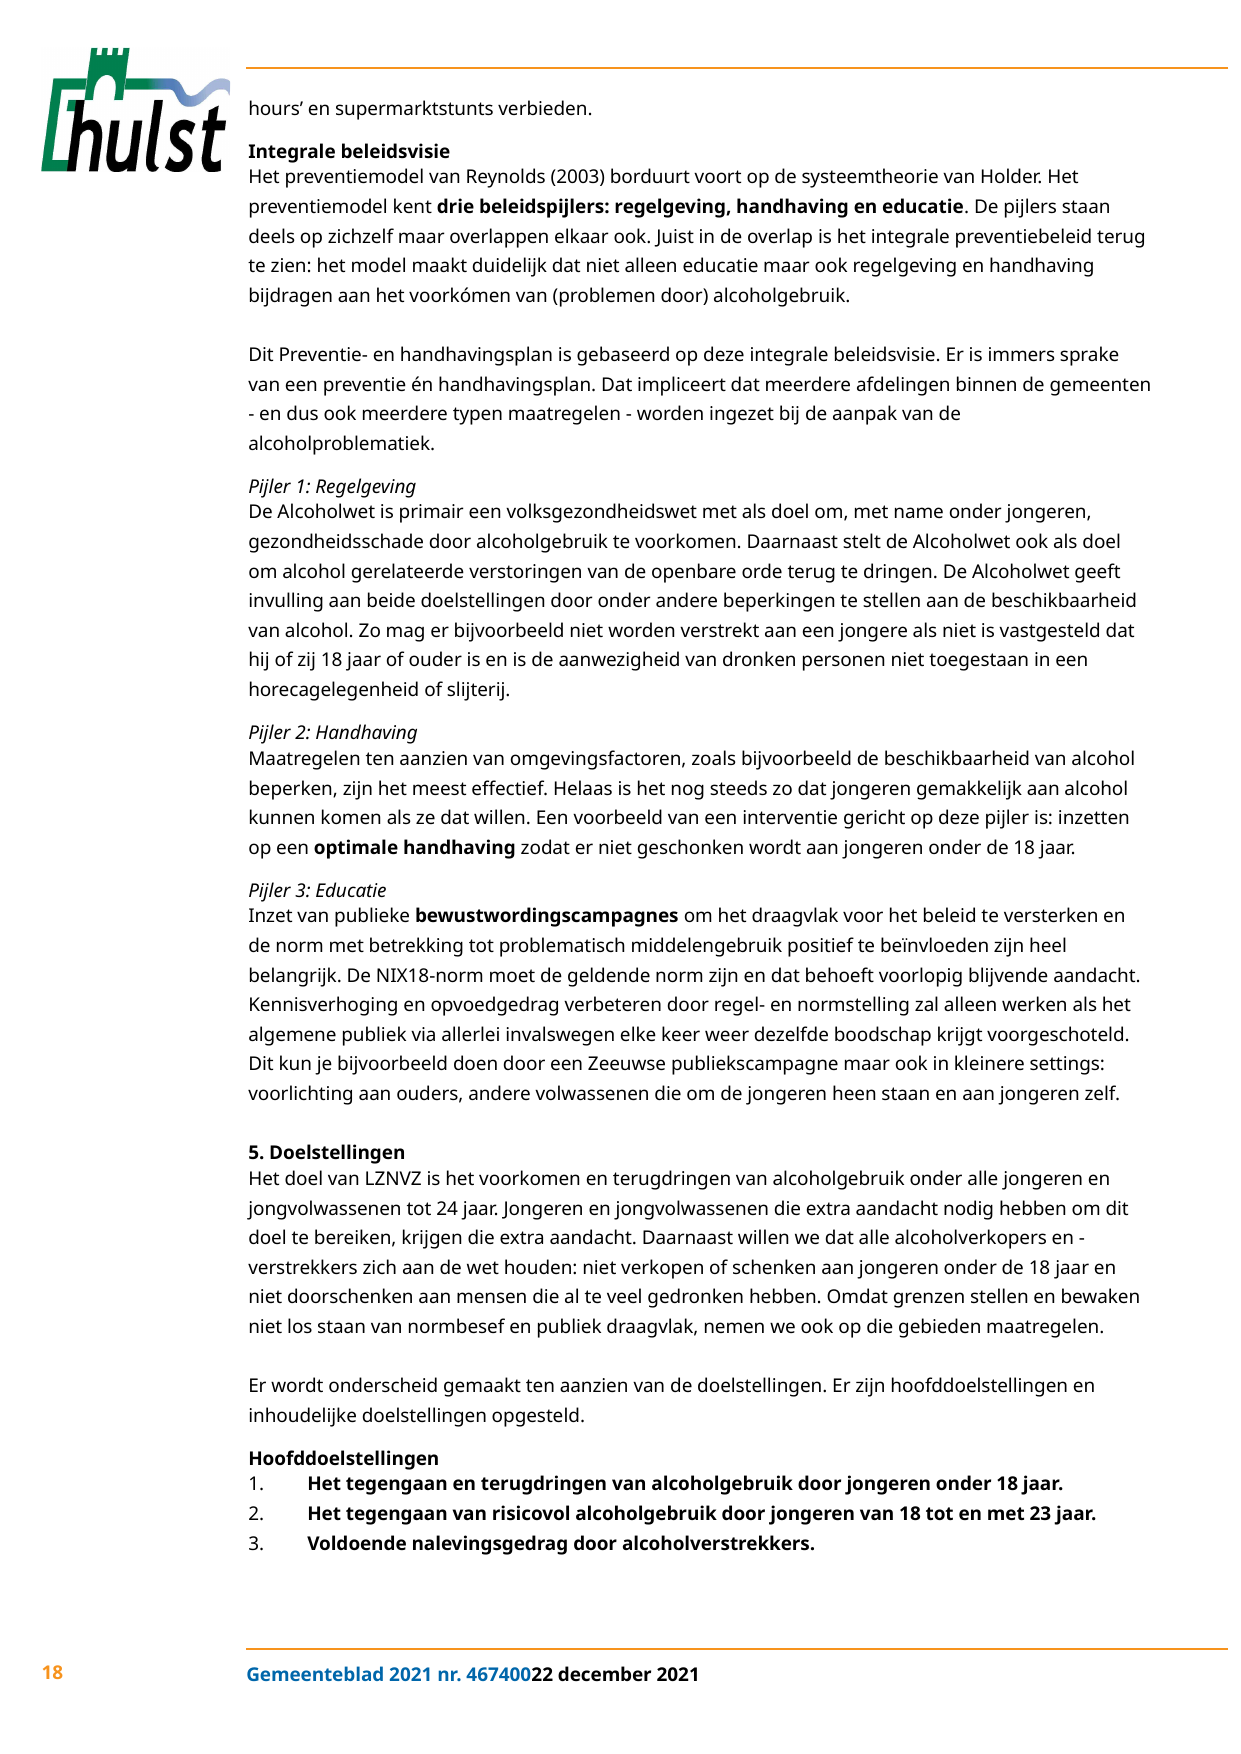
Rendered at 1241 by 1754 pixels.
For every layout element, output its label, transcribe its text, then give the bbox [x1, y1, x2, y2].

text 5. Doelstellingen [248, 1139, 1152, 1165]
text Dit Preventie- en handhavingsplan is gebaseerd op deze integrale beleidsvisie. Er is immers sprake van een preventie én handhavingsplan. Dat impliceert dat meerdere afdelingen binnen de gemeenten - en dus ook meerdere typen maatregelen - worden ingezet bij de aanpak van de alcoholproblematiek. [248, 341, 1152, 456]
text De Alcoholwet is primair een volksgezondheidswet met als doel om, met name onder jongeren, gezondheidsschade door alcoholgebruik te voorkomen. Daarnaast stelt de Alcoholwet ook als doel om alcohol gerelateerde verstoringen van de openbare orde terug te dringen. De Alcoholwet geeft invulling aan beide doelstellingen door onder andere beperkingen te stellen aan de beschikbaarheid van alcohol. Zo mag er bijvoorbeeld niet worden verstrekt aan een jongere als niet is vastgesteld dat hij of zij 18 jaar of ouder is en is de aanwezigheid van dronken personen niet toegestaan in een horecagelegenheid of slijterij. [248, 499, 1152, 702]
list Voldoende nalevingsgedrag door alcoholverstrekkers. [248, 1530, 1152, 1556]
list Het tegengaan van risicovol alcoholgebruik door jongeren van 18 tot en met 23 jaar. [248, 1500, 1152, 1526]
list Het tegengaan en terugdringen van alcoholgebruik door jongeren onder 18 jaar. [248, 1471, 1152, 1496]
text Pijler 1: Regelgeving [248, 473, 1152, 499]
text Het preventiemodel van Reynolds (2003) borduurt voort op de systeemtheorie van Holder. Het preventiemodel kent drie beleidspijlers: regelgeving, handhaving en educatie. De pijlers staan deels op zichzelf maar overlappen elkaar ook. Juist in de overlap is het integrale preventiebeleid terug te zien: het model maakt duidelijk dat niet alleen educatie maar ook regelgeving en handhaving bijdragen aan het voorkómen van (problemen door) alcoholgebruik. [248, 164, 1152, 308]
picture [41, 47, 231, 172]
text Hoofddoelstellingen [248, 1445, 1152, 1471]
text Pijler 2: Handhaving [248, 719, 1152, 745]
text Het doel van LZNVZ is het voorkomen en terugdringen van alcoholgebruik onder alle jongeren en jongvolwassenen tot 24 jaar. Jongeren en jongvolwassenen die extra aandacht nodig hebben om dit doel te bereiken, krijgen die extra aandacht. Daarnaast willen we dat alle alcoholverkopers en -verstrekkers zich aan de wet houden: niet verkopen of schenken aan jongeren onder de 18 jaar en niet doorschenken aan mensen die al te veel gedronken hebben. Omdat grenzen stellen en bewaken niet los staan van normbesef en publiek draagvlak, nemen we ook op die gebieden maatregelen. [248, 1165, 1152, 1339]
text Inzet van publieke bewustwordingscampagnes om het draagvlak voor het beleid te versterken en de norm met betrekking tot problematisch middelengebruik positief te beïnvloeden zijn heel belangrijk. De NIX18-norm moet de geldende norm zijn en dat behoeft voorlopig blijvende aandacht. Kennisverhoging en opvoedgedrag verbeteren door regel- en normstelling zal alleen werken als het algemene publiek via allerlei invalswegen elke keer weer dezelfde boodschap krijgt voorgeschoteld. Dit kun je bijvoorbeeld doen door een Zeeuwse publiekscampagne maar ook in kleinere settings: voorlichting aan ouders, andere volwassenen die om de jongeren heen staan en aan jongeren zelf. [248, 903, 1152, 1106]
text Integrale beleidsvisie [248, 138, 1152, 164]
text Er wordt onderscheid gemaakt ten aanzien van de doelstellingen. Er zijn hoofddoelstellingen en inhoudelijke doelstellingen opgesteld. [248, 1372, 1152, 1427]
text Pijler 3: Educatie [248, 877, 1152, 903]
text hours’ en supermarktstunts verbieden. [248, 95, 1152, 121]
text Maatregelen ten aanzien van omgevingsfactoren, zoals bijvoorbeeld de beschikbaarheid van alcohol beperken, zijn het meest effectief. Helaas is het nog steeds zo dat jongeren gemakkelijk aan alcohol kunnen komen als ze dat willen. Een voorbeeld van een interventie gericht op deze pijler is: inzetten op een optimale handhaving zodat er niet geschonken wordt aan jongeren onder de 18 jaar. [248, 745, 1152, 859]
